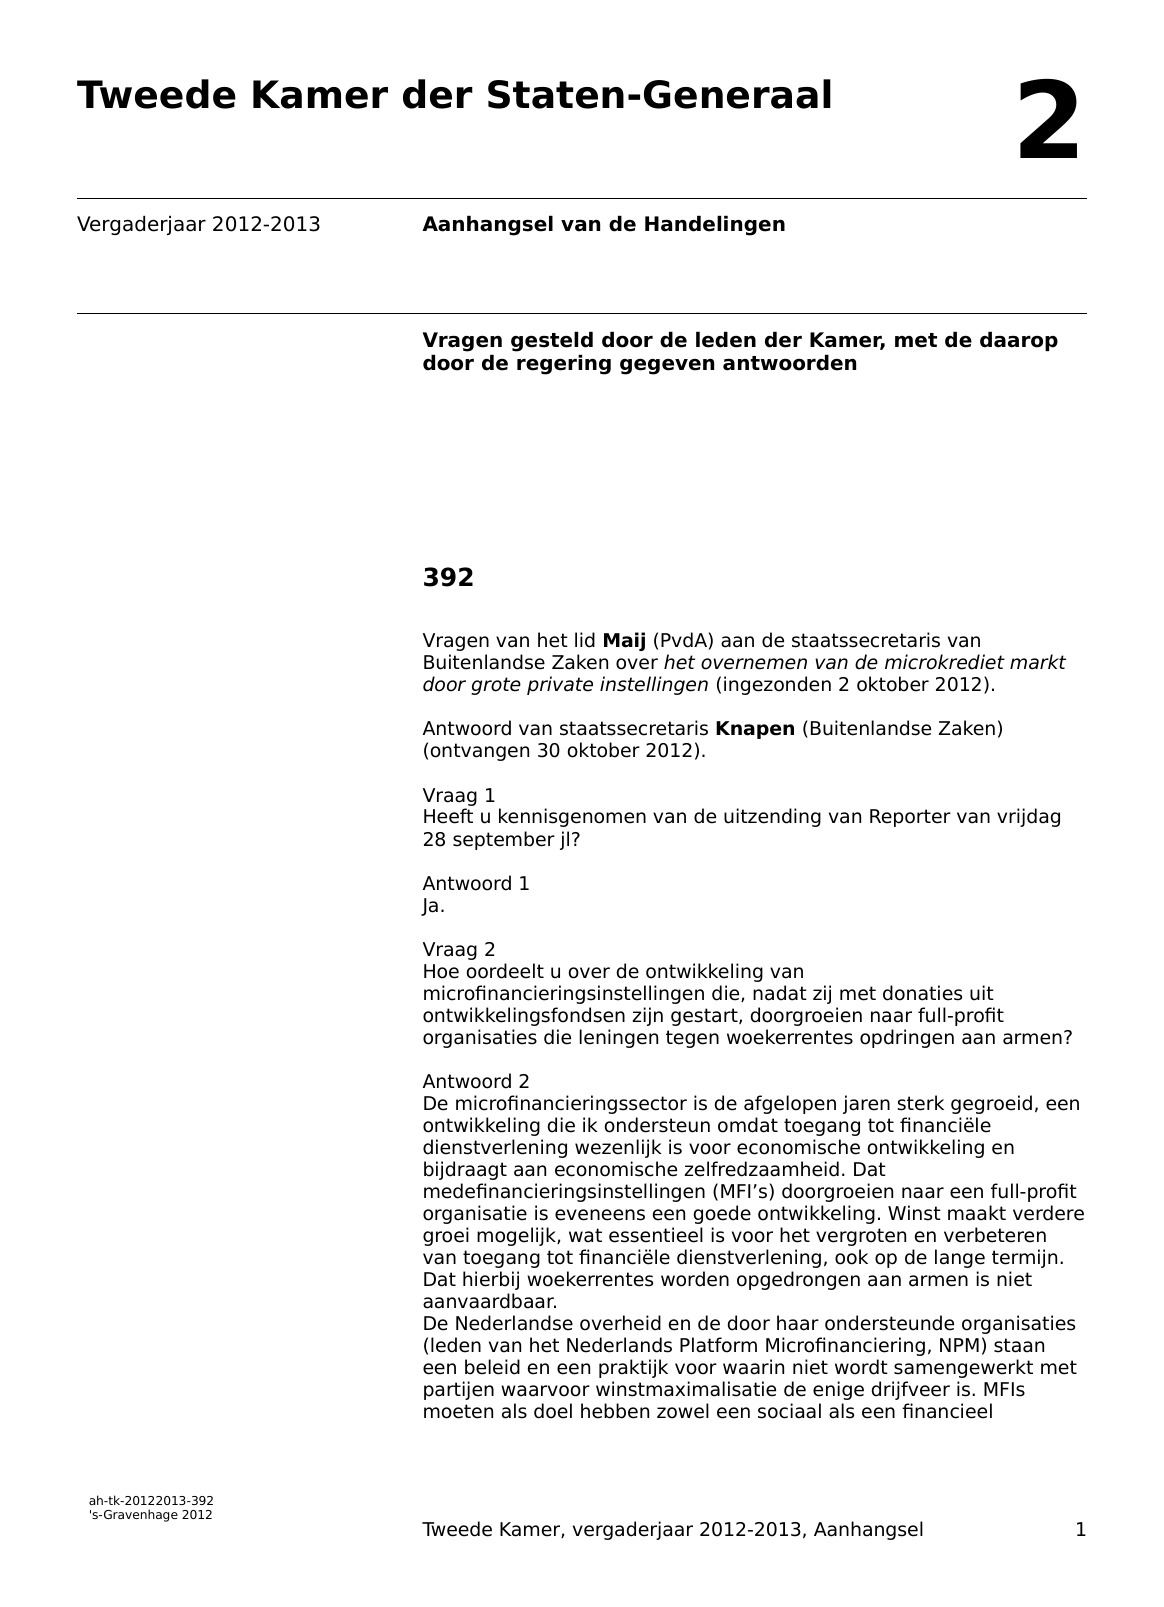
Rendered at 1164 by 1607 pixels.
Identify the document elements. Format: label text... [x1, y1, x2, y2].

text 's-Gravenhage 2012 [88, 1508, 323, 1522]
text Hoe oordeelt u over de ontwikkeling van microfinancieringsinstellingen die, nadat zij met donaties uit ontwikkelingsfondsen zijn gestart, doorgroeien naar full-profit organisaties die leningen tegen woekerrentes opdringen aan armen? [422, 961, 1087, 1049]
table_cell Vergaderjaar 2012-2013 [77, 199, 422, 313]
table_cell Vragen gesteld door de leden der Kamer, met de daarop door de regering gegeven antwoorden [422, 314, 1087, 375]
text 392 [422, 563, 1087, 592]
text Ja. [422, 894, 1087, 917]
table_cell [77, 314, 422, 375]
text Heeft u kennisgenomen van de uitzending van Reporter van vrijdag 28 september jl? [422, 806, 1087, 850]
text Vragen van het lid Maij (PvdA) aan de staatssecretaris van Buitenlandse Zaken over het overnemen van de microkrediet markt door grote private instellingen (ingezonden 2 oktober 2012). [422, 630, 1087, 696]
table_header 2 [886, 59, 1087, 198]
text Vraag 2 [422, 939, 1087, 961]
text ah-tk-20122013-392 [88, 1494, 323, 1508]
text Antwoord 2 [422, 1071, 1087, 1093]
text Antwoord 1 [422, 873, 1087, 894]
text Vraag 1 [422, 784, 1087, 806]
text Antwoord van staatssecretaris Knapen (Buitenlandse Zaken) (ontvangen 30 oktober 2012). [422, 718, 1087, 762]
table_header Tweede Kamer der Staten-Generaal [77, 59, 886, 198]
text De Nederlandse overheid en de door haar ondersteunde organisaties (leden van het Nederlands Platform Microfinanciering, NPM) staan een beleid en een praktijk voor waarin niet wordt samengewerkt met partijen waarvoor winstmaximalisatie de enige drijfveer is. MFIs moeten als doel hebben zowel een sociaal als een financieel [422, 1313, 1087, 1422]
text De microfinancieringssector is de afgelopen jaren sterk gegroeid, een ontwikkeling die ik ondersteun omdat toegang tot financiële dienstverlening wezenlijk is voor economische ontwikkeling en bijdraagt aan economische zelfredzaamheid. Dat medefinancieringsinstellingen (MFI’s) doorgroeien naar een full-profit organisatie is eveneens een goede ontwikkeling. Winst maakt verdere groei mogelijk, wat essentieel is voor het vergroten en verbeteren van toegang tot financiële dienstverlening, ook op de lange termijn. Dat hierbij woekerrentes worden opgedrongen aan armen is niet aanvaardbaar. [422, 1093, 1087, 1313]
table_cell Aanhangsel van de Handelingen [422, 199, 1087, 313]
